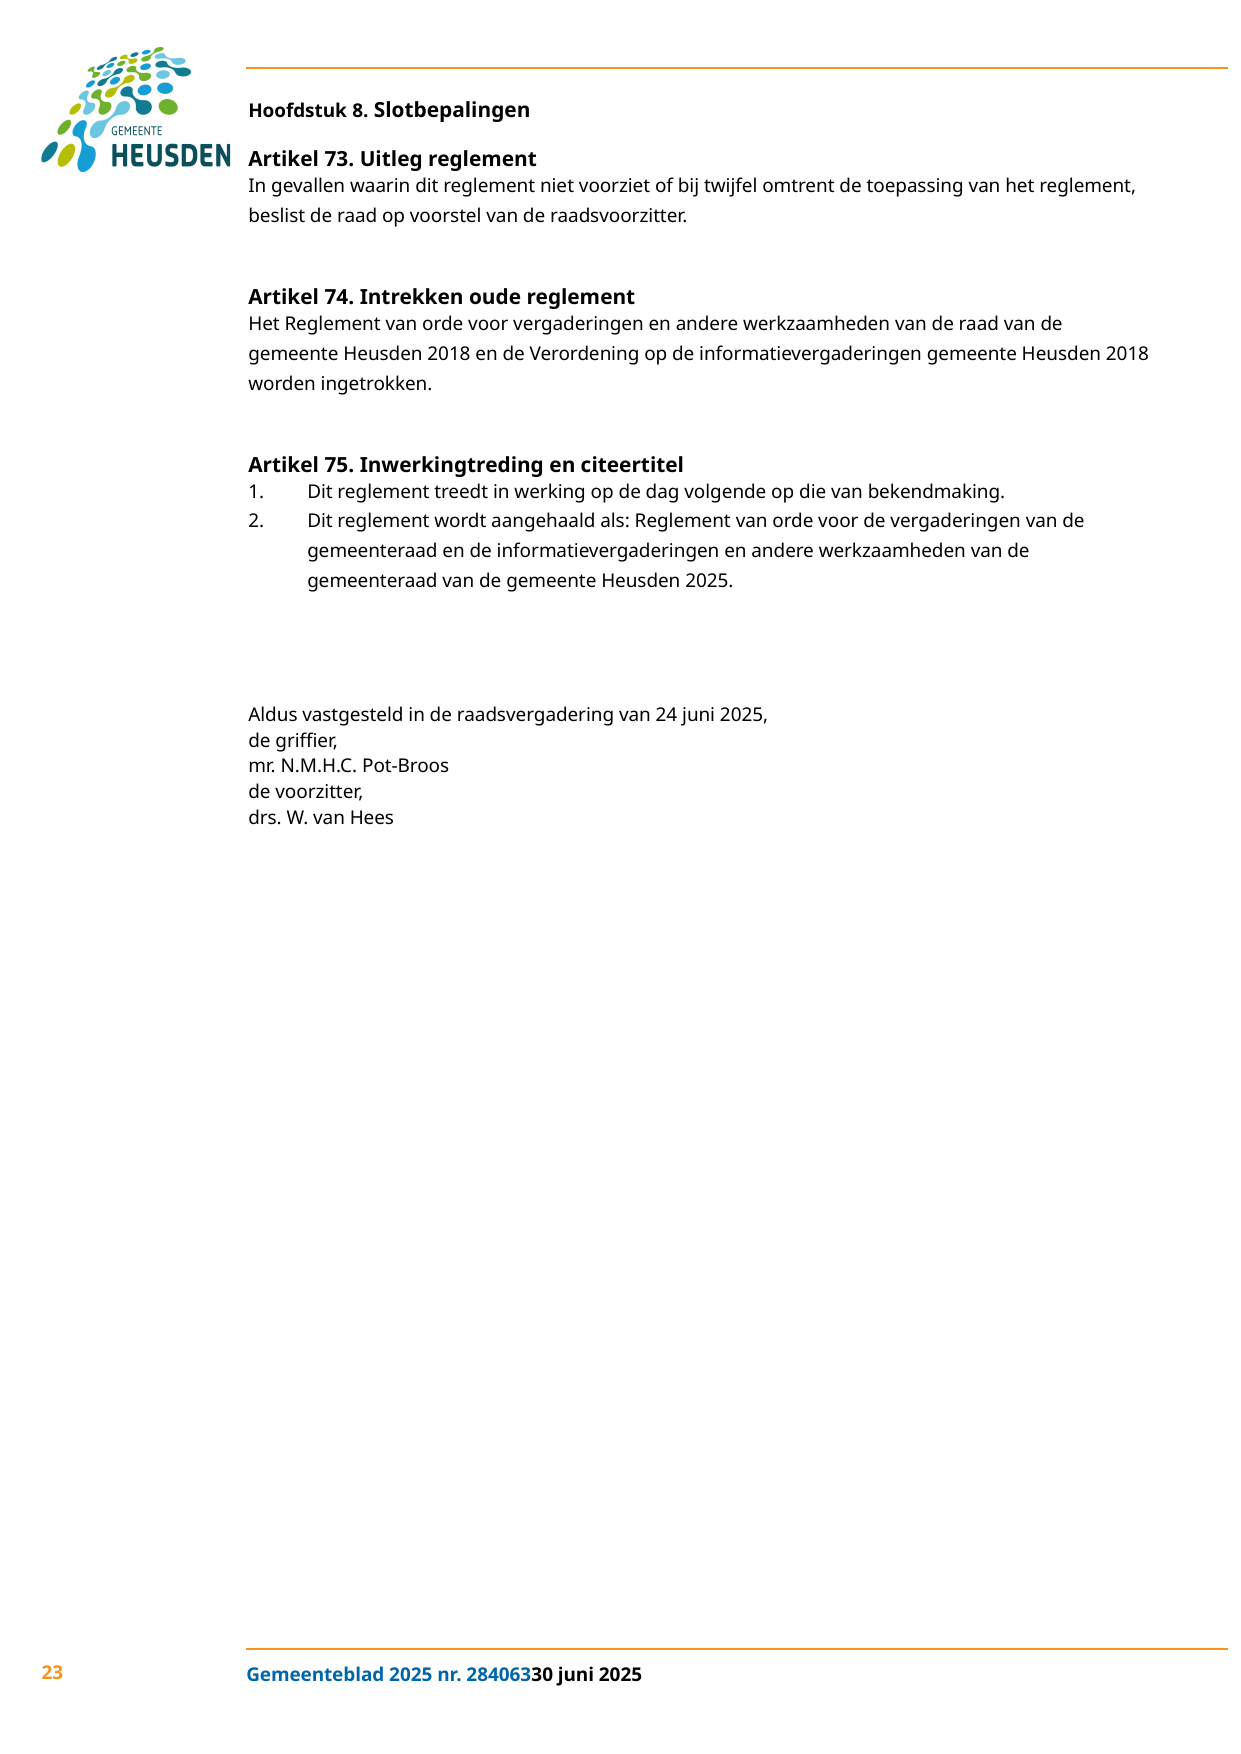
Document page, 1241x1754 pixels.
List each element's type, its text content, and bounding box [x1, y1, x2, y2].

text Het Reglement van orde voor vergaderingen en andere werkzaamheden van de raad van de gemeente Heusden 2018 en de Verordening op de informatievergaderingen gemeente Heusden 2018 worden ingetrokken. [248, 311, 1152, 395]
text In gevallen waarin dit reglement niet voorziet of bij twijfel omtrent de toepassing van het reglement, beslist de raad op voorstel van de raadsvoorzitter. [248, 172, 1152, 228]
text mr. N.M.H.C. Pot-Broos [248, 753, 1152, 778]
text Hoofdstuk 8. Slotbepalingen [248, 95, 1152, 123]
list Dit reglement treedt in werking op de dag volgende op die van bekendmaking. [248, 478, 1152, 504]
text Artikel 73. Uitleg reglement [248, 144, 1152, 172]
text Artikel 74. Intrekken oude reglement [248, 282, 1152, 311]
picture [41, 47, 231, 172]
text Aldus vastgesteld in de raadsvergadering van 24 juni 2025, [248, 701, 1152, 727]
text de voorzitter, [248, 778, 1152, 804]
text drs. W. van Hees [248, 804, 1152, 830]
text de griffier, [248, 727, 1152, 753]
list Dit reglement wordt aangehaald als: Reglement van orde voor de vergaderingen van de gemeenteraad en de informatievergaderingen en andere werkzaamheden van de gemeenteraad van de gemeente Heusden 2025. [248, 508, 1152, 593]
text Artikel 75. Inwerkingtreding en citeertitel [248, 450, 1152, 478]
